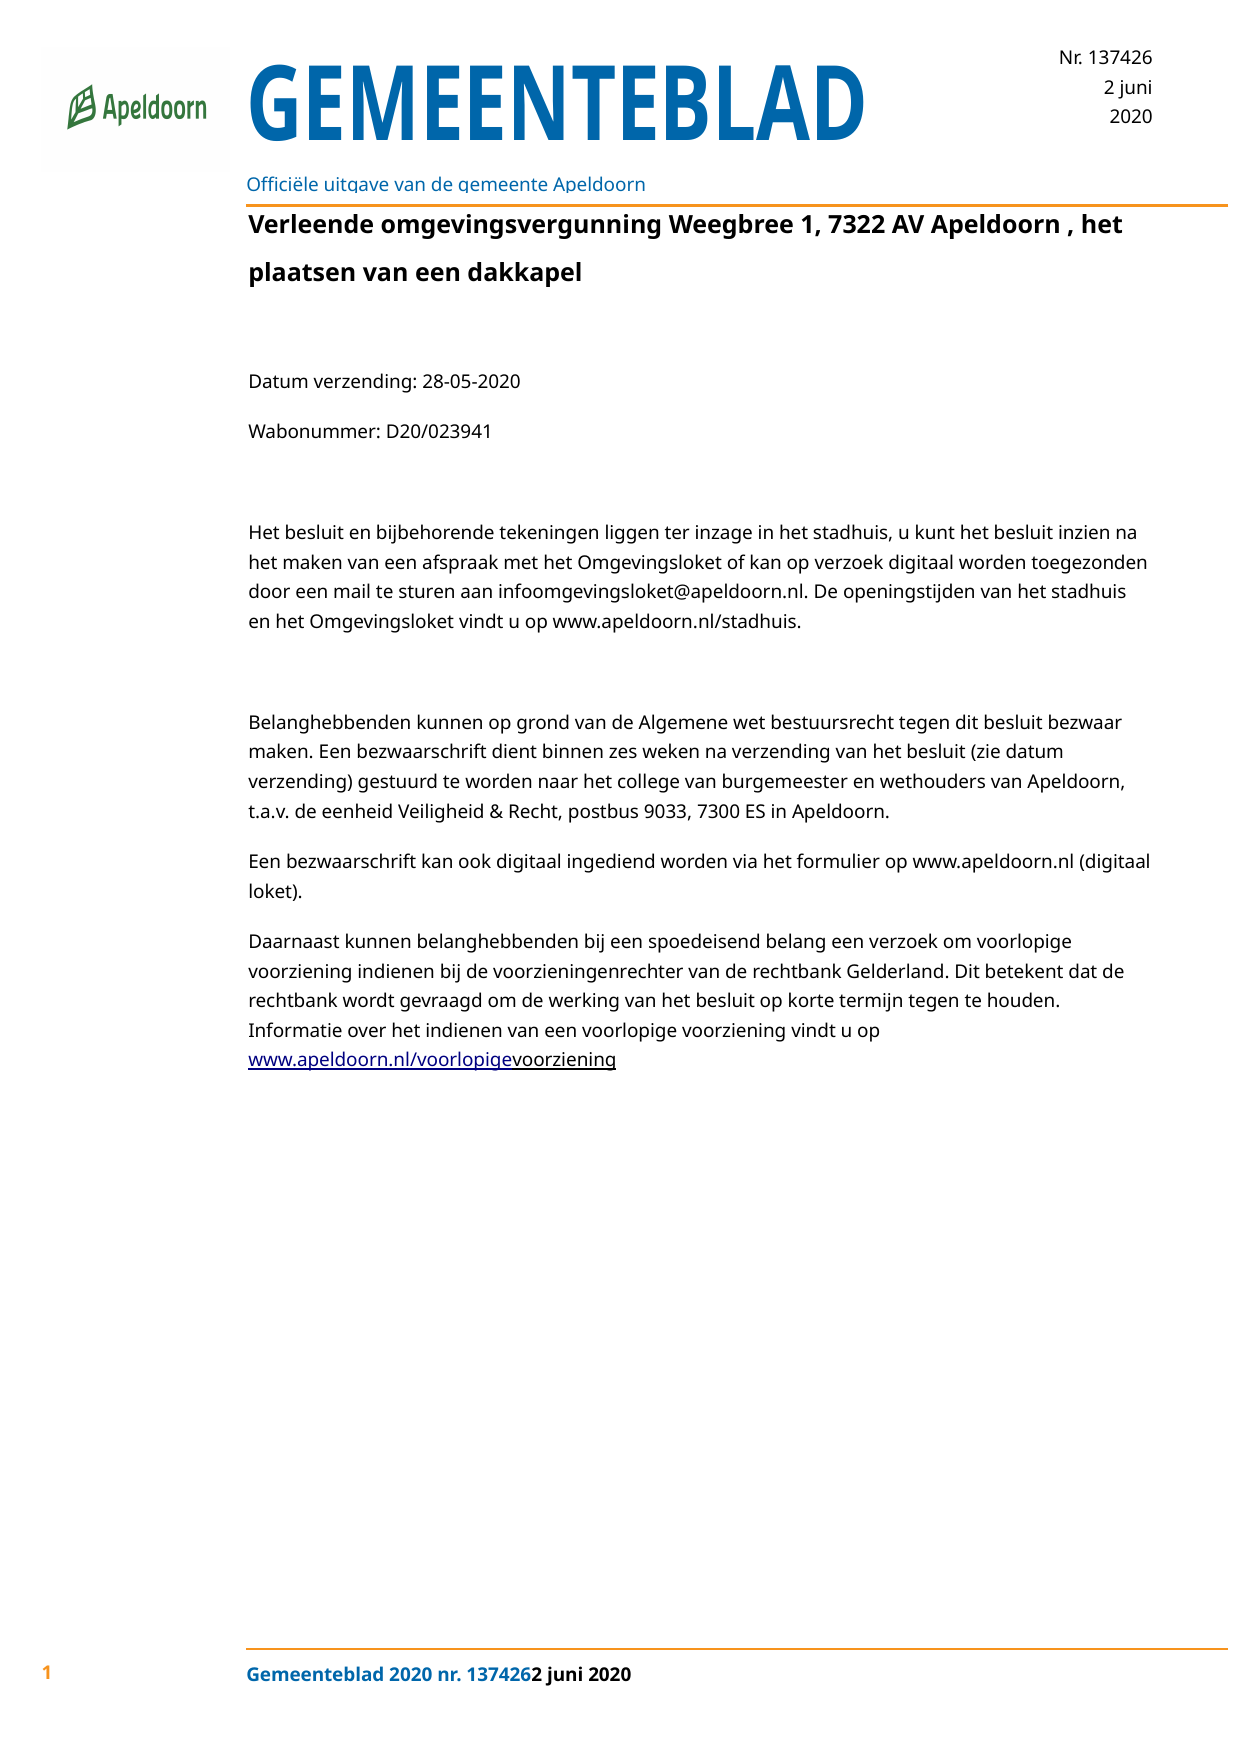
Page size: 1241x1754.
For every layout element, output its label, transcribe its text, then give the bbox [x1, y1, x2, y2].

text Belanghebbenden kunnen op grond van de Algemene wet bestuursrecht tegen dit besluit bezwaar maken. Een bezwaarschrift dient binnen zes weken na verzending van het besluit (zie datum verzending) gestuurd te worden naar het college van burgemeester en wethouders van Apeldoorn, t.a.v. de eenheid Veiligheid & Recht, postbus 9033, 7300 ES in Apeldoorn. [248, 709, 1152, 824]
text Een bezwaarschrift kan ook digitaal ingediend worden via het formulier op www.apeldoorn.nl (digitaal loket). [248, 848, 1152, 904]
text Verleende omgevingsvergunning Weegbree 1, 7322 AV Apeldoorn , het plaatsen van een dakkapel [248, 207, 1152, 288]
text Datum verzending: 28-05-2020 [248, 368, 1152, 394]
text Wabonummer: D20/023941 [248, 419, 1152, 444]
text Daarnaast kunnen belanghebbenden bij een spoedeisend belang een verzoek om voorlopige voorziening indienen bij de voorzieningenrechter van de rechtbank Gelderland. Dit betekent dat de rechtbank wordt gevraagd om de werking van het besluit op korte termijn tegen te houden. Informatie over het indienen van een voorlopige voorziening vindt u op www.apeldoorn.nl/voorlopigevoorziening [248, 928, 1152, 1072]
text Het besluit en bijbehorende tekeningen liggen ter inzage in het stadhuis, u kunt het besluit inzien na het maken van een afspraak met het Omgevingsloket of kan op verzoek digitaal worden toegezonden door een mail te sturen aan infoomgevingsloket@apeldoorn.nl. De openingstijden van het stadhuis en het Omgevingsloket vindt u op www.apeldoorn.nl/stadhuis. [248, 519, 1152, 634]
picture [41, 47, 231, 172]
